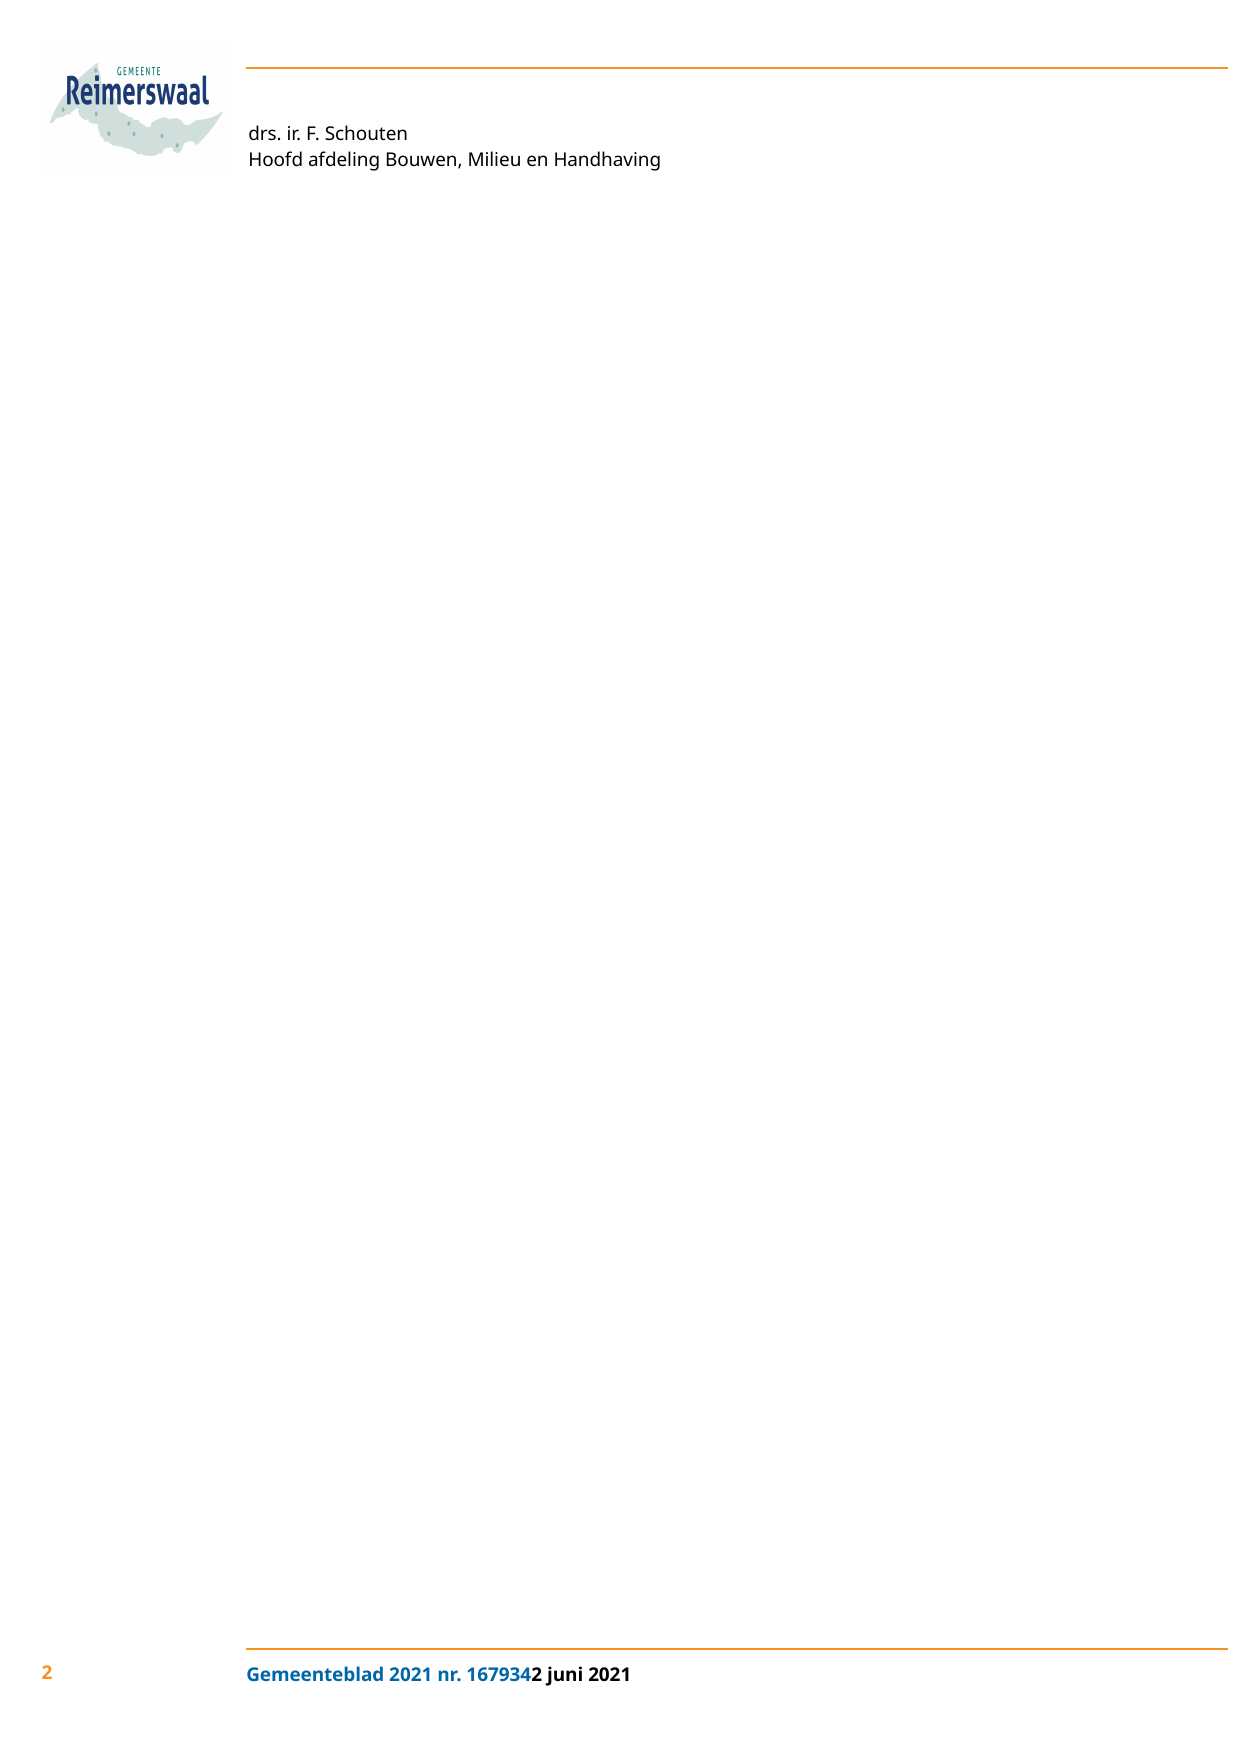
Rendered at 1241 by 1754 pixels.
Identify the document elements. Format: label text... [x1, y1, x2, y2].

text Hoofd afdeling Bouwen, Milieu en Handhaving [248, 146, 1152, 172]
picture [41, 47, 231, 172]
text drs. ir. F. Schouten [248, 121, 1152, 146]
